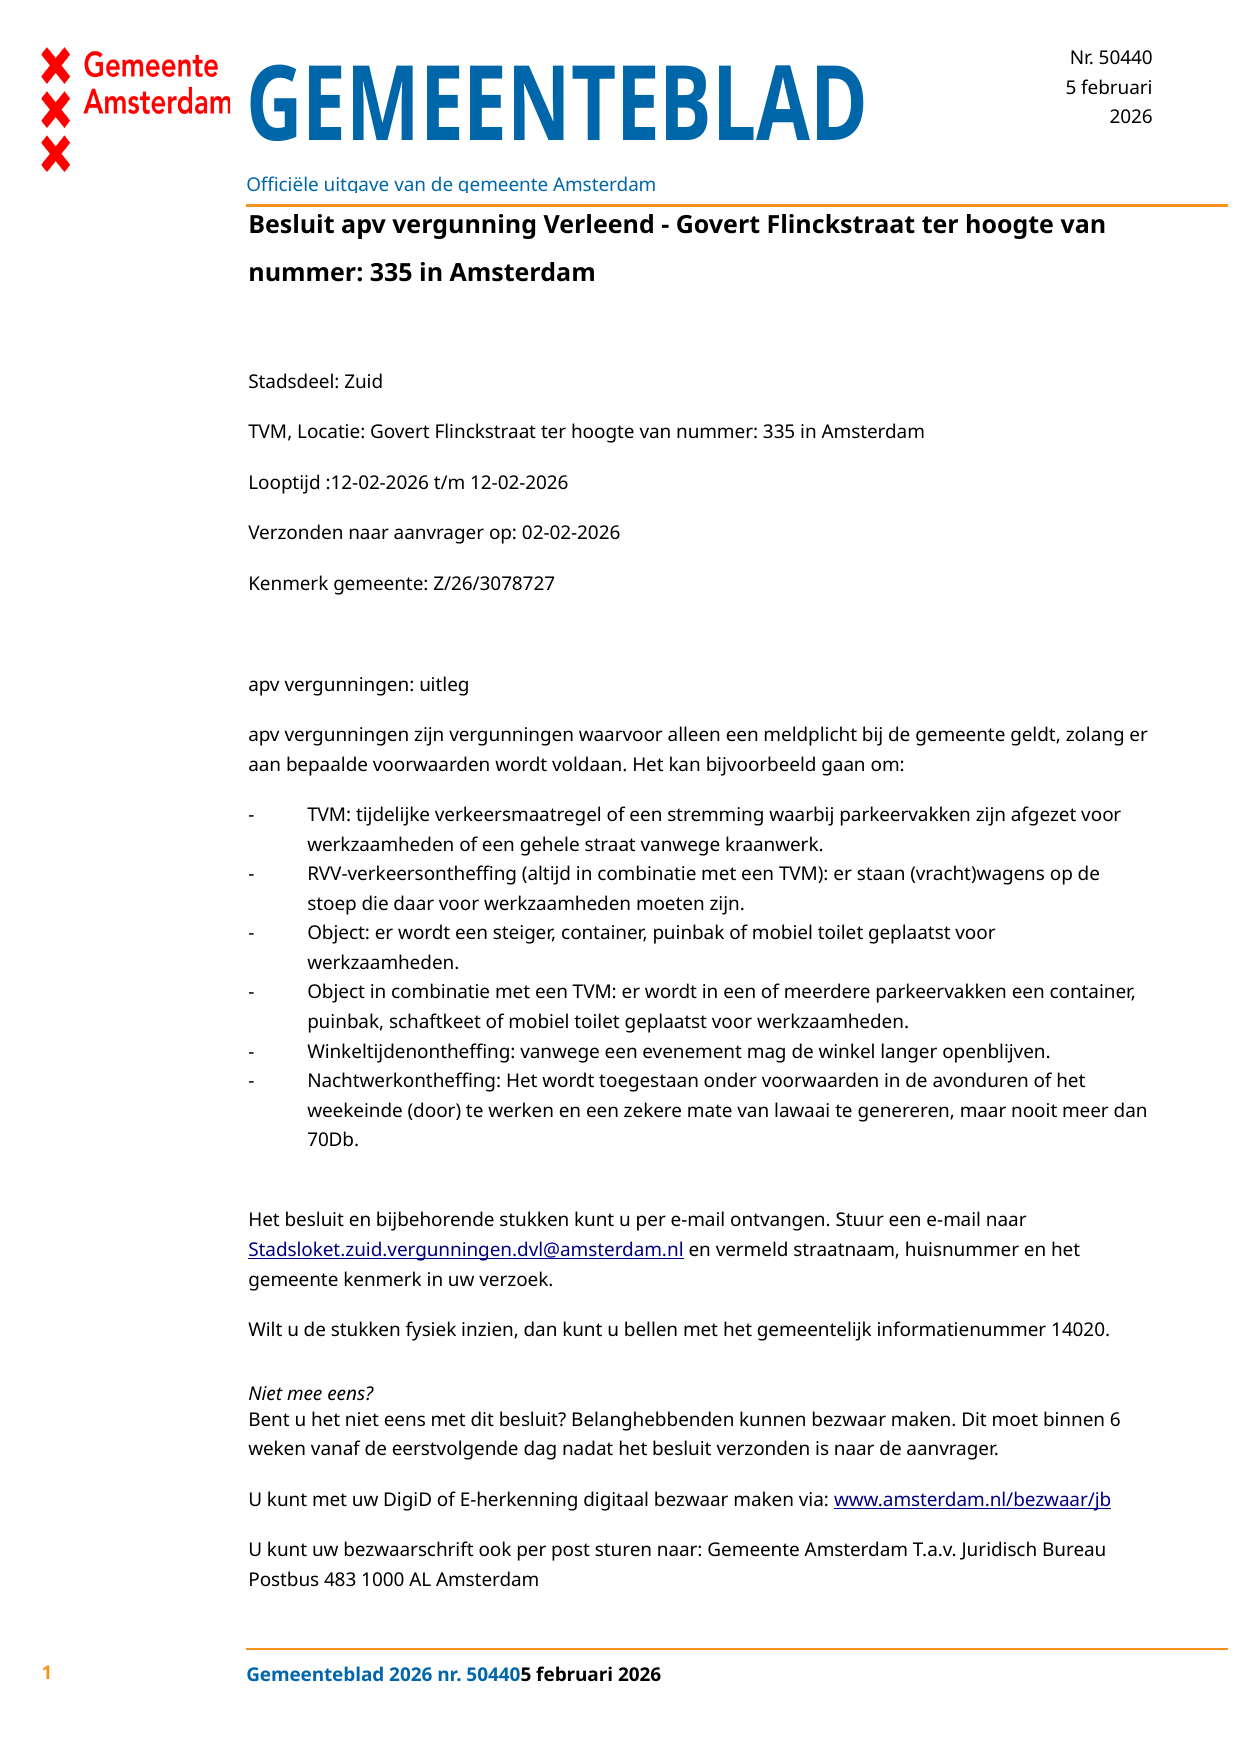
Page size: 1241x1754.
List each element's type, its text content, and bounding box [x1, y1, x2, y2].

text apv vergunningen: uitleg [248, 671, 1152, 697]
text Het besluit en bijbehorende stukken kunt u per e-mail ontvangen. Stuur een e-mail naar Stadsloket.zuid.vergunningen.dvl@amsterdam.nl en vermeld straatnaam, huisnummer en het gemeente kenmerk in uw verzoek. [248, 1207, 1152, 1292]
list Nachtwerkontheffing: Het wordt toegestaan onder voorwaarden in de avonduren of het weekeinde (door) te werken en een zekere mate van lawaai te genereren, maar nooit meer dan 70Db. [248, 1067, 1152, 1152]
text Verzonden naar aanvrager op: 02-02-2026 [248, 519, 1152, 545]
text U kunt met uw DigiD of E-herkenning digitaal bezwaar maken via: www.amsterdam.nl/bezwaar/jb [248, 1486, 1152, 1512]
text Besluit apv vergunning Verleend - Govert Flinckstraat ter hoogte van nummer: 335 in Amsterdam [248, 207, 1152, 288]
text apv vergunningen zijn vergunningen waarvoor alleen een meldplicht bij de gemeente geldt, zolang er aan bepaalde voorwaarden wordt voldaan. Het kan bijvoorbeeld gaan om: [248, 721, 1152, 777]
text Looptijd :12-02-2026 t/m 12-02-2026 [248, 469, 1152, 495]
text Niet mee eens? [248, 1380, 1152, 1406]
list Winkeltijdenontheffing: vanwege een evenement mag de winkel langer openblijven. [248, 1038, 1152, 1064]
text TVM, Locatie: Govert Flinckstraat ter hoogte van nummer: 335 in Amsterdam [248, 419, 1152, 444]
picture [41, 47, 231, 172]
text Stadsdeel: Zuid [248, 368, 1152, 394]
text Wilt u de stukken fysiek inzien, dan kunt u bellen met het gemeentelijk informatienummer 14020. [248, 1316, 1152, 1342]
list RVV-verkeersontheffing (altijd in combinatie met een TVM): er staan (vracht)wagens op de stoep die daar voor werkzaamheden moeten zijn. [248, 860, 1152, 916]
text U kunt uw bezwaarschrift ook per post sturen naar: Gemeente Amsterdam T.a.v. Juridisch Bureau Postbus 483 1000 AL Amsterdam [248, 1536, 1152, 1592]
list TVM: tijdelijke verkeersmaatregel of een stremming waarbij parkeervakken zijn afgezet voor werkzaamheden of een gehele straat vanwege kraanwerk. [248, 801, 1152, 857]
text Kenmerk gemeente: Z/26/3078727 [248, 570, 1152, 596]
text Bent u het niet eens met dit besluit? Belanghebbenden kunnen bezwaar maken. Dit moet binnen 6 weken vanaf de eerstvolgende dag nadat het besluit verzonden is naar de aanvrager. [248, 1406, 1152, 1461]
list Object in combinatie met een TVM: er wordt in een of meerdere parkeervakken een container, puinbak, schaftkeet of mobiel toilet geplaatst voor werkzaamheden. [248, 979, 1152, 1034]
list Object: er wordt een steiger, container, puinbak of mobiel toilet geplaatst voor werkzaamheden. [248, 919, 1152, 975]
